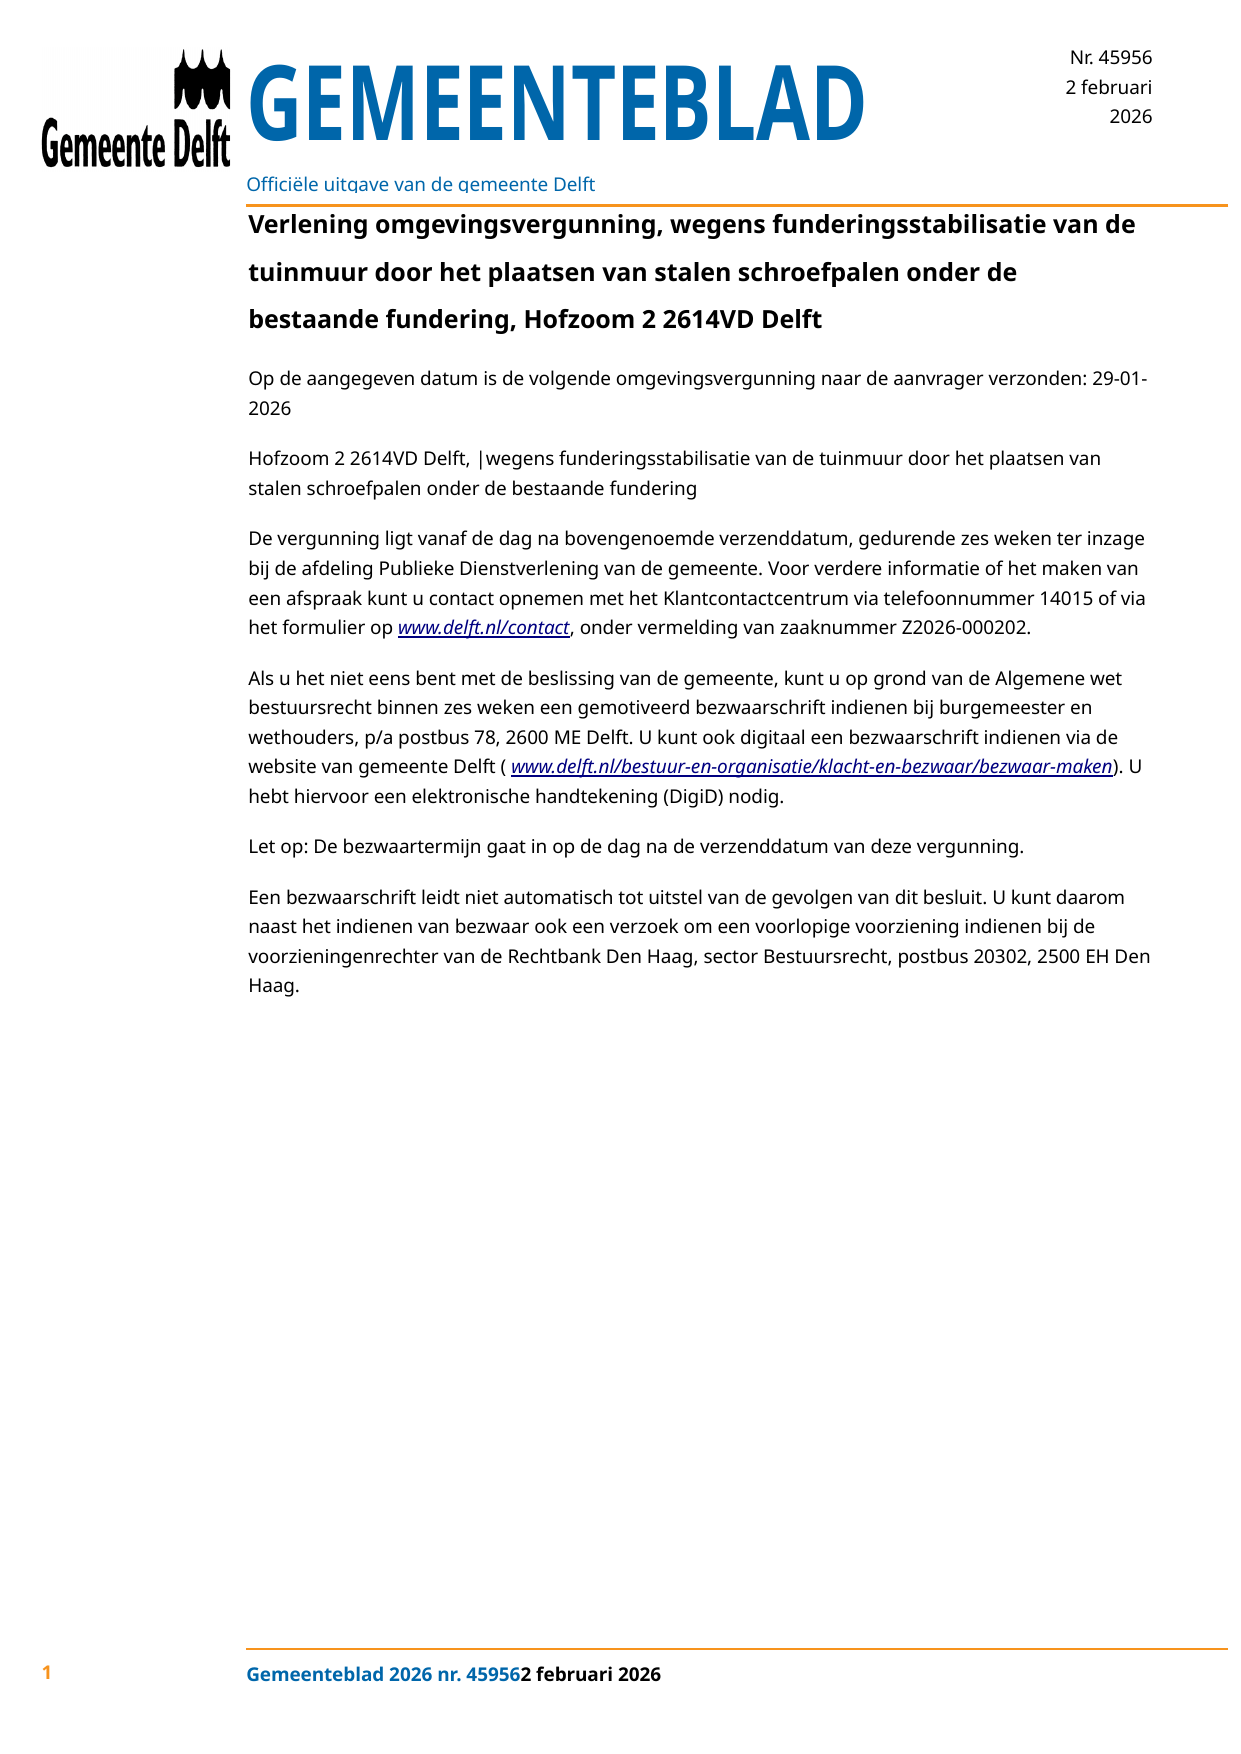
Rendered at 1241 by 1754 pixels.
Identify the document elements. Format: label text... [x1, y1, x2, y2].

text Verlening omgevingsvergunning, wegens funderingsstabilisatie van de tuinmuur door het plaatsen van stalen schroefpalen onder de bestaande fundering, Hofzoom 2 2614VD Delft [248, 207, 1152, 336]
text Een bezwaarschrift leidt niet automatisch tot uitstel van de gevolgen van dit besluit. U kunt daarom naast het indienen van bezwaar ook een verzoek om een voorlopige voorziening indienen bij de voorzieningenrechter van de Rechtbank Den Haag, sector Bestuursrecht, postbus 20302, 2500 EH Den Haag. [248, 884, 1152, 998]
text Op de aangegeven datum is de volgende omgevingsvergunning naar de aanvrager verzonden: 29-01-2026 [248, 366, 1152, 421]
text Let op: De bezwaartermijn gaat in op de dag na de verzenddatum van deze vergunning. [248, 833, 1152, 859]
text Hofzoom 2 2614VD Delft, |wegens funderingsstabilisatie van de tuinmuur door het plaatsen van stalen schroefpalen onder de bestaande fundering [248, 446, 1152, 501]
picture [41, 47, 231, 172]
text Als u het niet eens bent met de beslissing van de gemeente, kunt u op grond van de Algemene wet bestuursrecht binnen zes weken een gemotiveerd bezwaarschrift indienen bij burgemeester en wethouders, p/a postbus 78, 2600 ME Delft. U kunt ook digitaal een bezwaarschrift indienen via de website van gemeente Delft ( www.delft.nl/bestuur-en-organisatie/klacht-en-bezwaar/bezwaar-maken). U hebt hiervoor een elektronische handtekening (DigiD) nodig. [248, 665, 1152, 809]
text De vergunning ligt vanaf de dag na bovengenoemde verzenddatum, gedurende zes weken ter inzage bij de afdeling Publieke Dienstverlening van de gemeente. Voor verdere informatie of het maken van een afspraak kunt u contact opnemen met het Klantcontactcentrum via telefoonnummer 14015 of via het formulier op www.delft.nl/contact, onder vermelding van zaaknummer Z2026-000202. [248, 526, 1152, 640]
